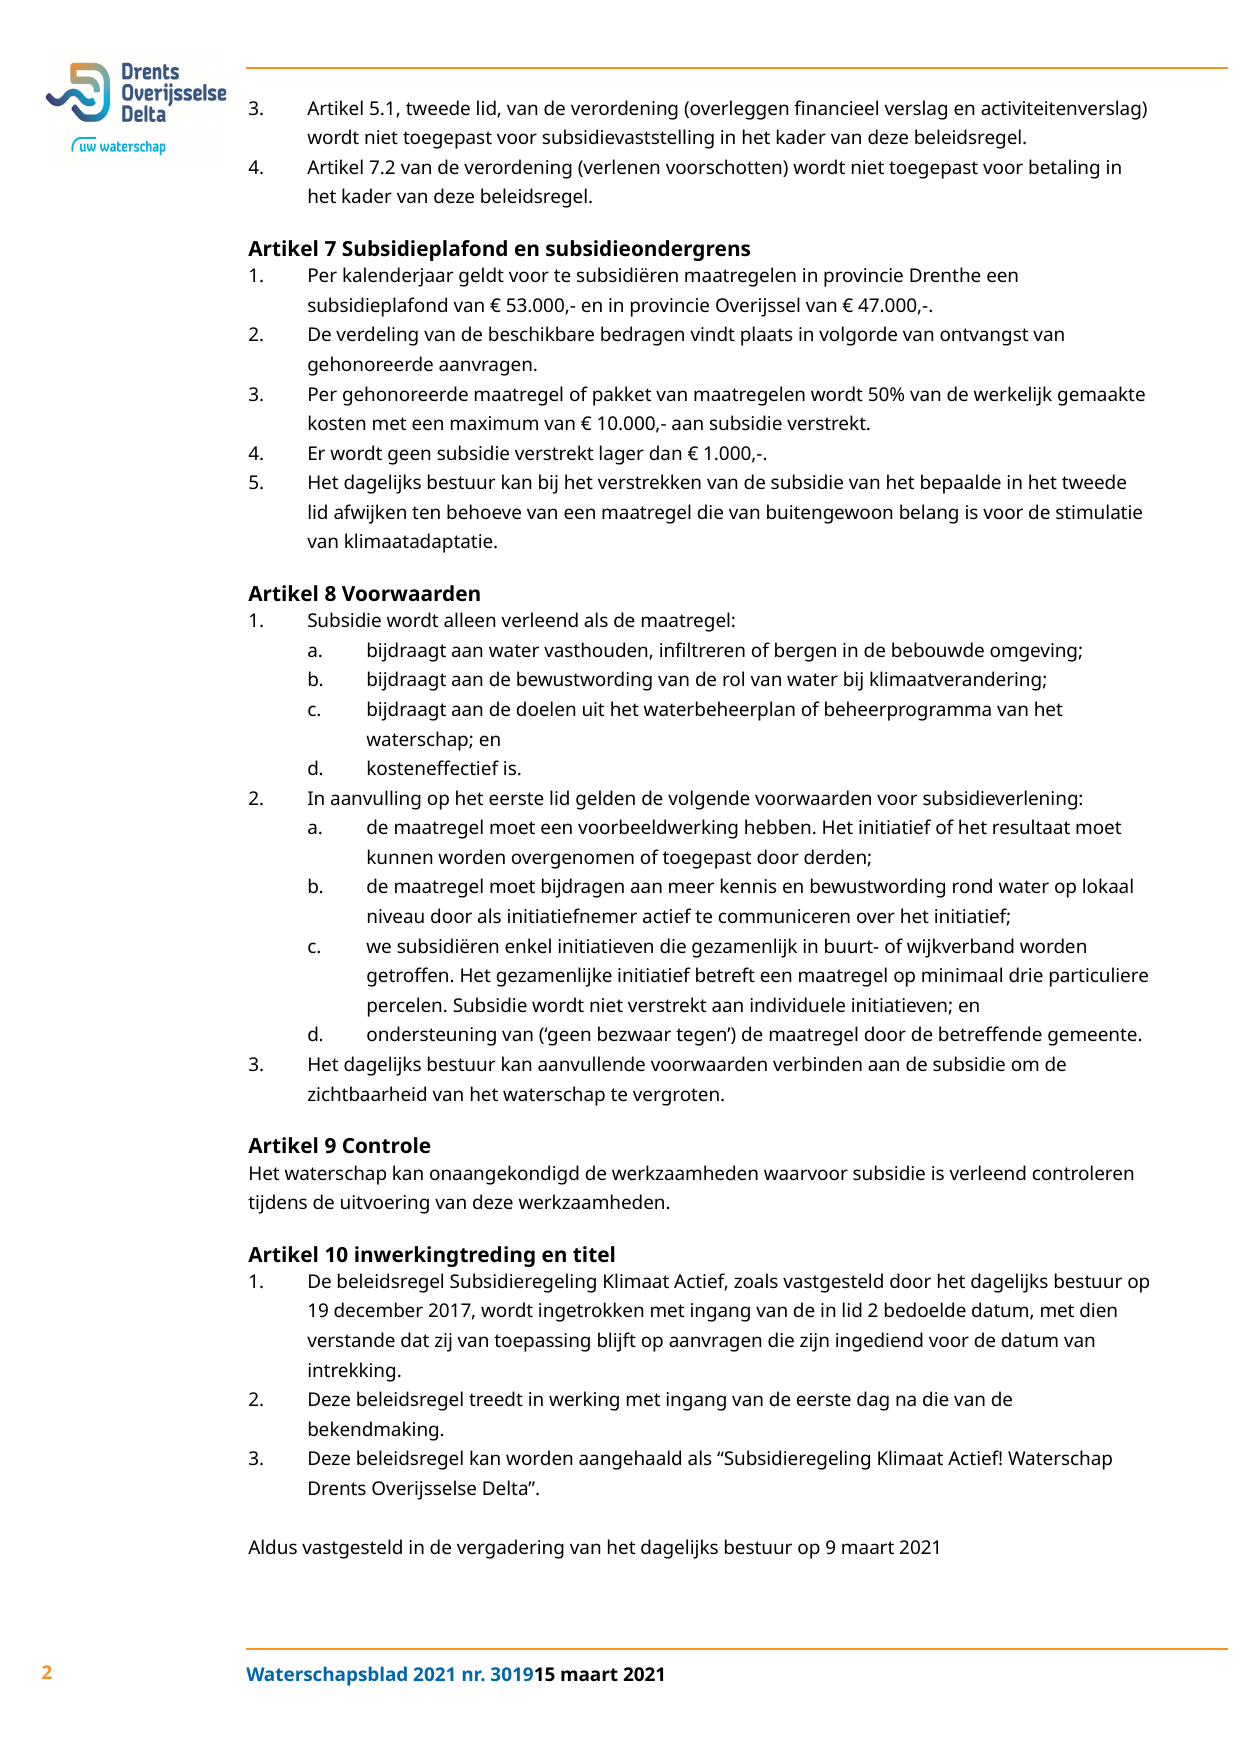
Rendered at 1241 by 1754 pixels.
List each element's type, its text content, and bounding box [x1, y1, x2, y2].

text Artikel 8 Voorwaarden [248, 579, 1152, 607]
list Artikel 7.2 van de verordening (verlenen voorschotten) wordt niet toegepast voor betaling in het kader van deze beleidsregel. [248, 154, 1152, 209]
list kosteneffectief is. [307, 755, 1152, 781]
text Artikel 7 Subsidieplafond en subsidieondergrens [248, 234, 1152, 262]
text Artikel 10 inwerkingtreding en titel [248, 1240, 1152, 1268]
list ondersteuning van (‘geen bezwaar tegen’) de maatregel door de betreffende gemeente. [307, 1022, 1152, 1047]
list bijdraagt aan de bewustwording van de rol van water bij klimaatverandering; [307, 667, 1152, 692]
list In aanvulling op het eerste lid gelden de volgende voorwaarden voor subsidieverlening: [248, 785, 1152, 811]
list we subsidiëren enkel initiatieven die gezamenlijk in buurt- of wijkverband worden getroffen. Het gezamenlijke initiatief betreft een maatregel op minimaal drie particuliere percelen. Subsidie wordt niet verstrekt aan individuele initiatieven; en [307, 933, 1152, 1018]
text Aldus vastgesteld in de vergadering van het dagelijks bestuur op 9 maart 2021 [248, 1534, 1152, 1560]
text Het waterschap kan onaangekondigd de werkzaamheden waarvoor subsidie is verleend controleren tijdens de uitvoering van deze werkzaamheden. [248, 1160, 1152, 1215]
list Deze beleidsregel kan worden aangehaald als “Subsidieregeling Klimaat Actief! Waterschap Drents Overijsselse Delta”. [248, 1446, 1152, 1501]
list Het dagelijks bestuur kan aanvullende voorwaarden verbinden aan de subsidie om de zichtbaarheid van het waterschap te vergroten. [248, 1051, 1152, 1107]
list Artikel 5.1, tweede lid, van de verordening (overleggen financieel verslag en activiteitenverslag) wordt niet toegepast voor subsidievaststelling in het kader van deze beleidsregel. [248, 95, 1152, 150]
list Het dagelijks bestuur kan bij het verstrekken van de subsidie van het bepaalde in het tweede lid afwijken ten behoeve van een maatregel die van buitengewoon belang is voor de stimulatie van klimaatadaptatie. [248, 469, 1152, 554]
list Per gehonoreerde maatregel of pakket van maatregelen wordt 50% van de werkelijk gemaakte kosten met een maximum van € 10.000,- aan subsidie verstrekt. [248, 381, 1152, 436]
list Per kalenderjaar geldt voor te subsidiëren maatregelen in provincie Drenthe een subsidieplafond van € 53.000,- en in provincie Overijssel van € 47.000,-. [248, 262, 1152, 318]
list bijdraagt aan de doelen uit het waterbeheerplan of beheerprogramma van het waterschap; en [307, 696, 1152, 752]
list bijdraagt aan water vasthouden, infiltreren of bergen in de bebouwde omgeving; [307, 637, 1152, 663]
list Deze beleidsregel treedt in werking met ingang van de eerste dag na die van de bekendmaking. [248, 1386, 1152, 1442]
list Subsidie wordt alleen verleend als de maatregel: [248, 607, 1152, 633]
text Artikel 9 Controle [248, 1131, 1152, 1160]
list De beleidsregel Subsidieregeling Klimaat Actief, zoals vastgesteld door het dagelijks bestuur op 19 december 2017, wordt ingetrokken met ingang van de in lid 2 bedoelde datum, met dien verstande dat zij van toepassing blijft op aanvragen die zijn ingediend voor de datum van intrekking. [248, 1268, 1152, 1383]
list Er wordt geen subsidie verstrekt lager dan € 1.000,-. [248, 440, 1152, 466]
picture [41, 47, 231, 172]
list de maatregel moet een voorbeeldwerking hebben. Het initiatief of het resultaat moet kunnen worden overgenomen of toegepast door derden; [307, 814, 1152, 870]
list de maatregel moet bijdragen aan meer kennis en bewustwording rond water op lokaal niveau door als initiatiefnemer actief te communiceren over het initiatief; [307, 874, 1152, 929]
list De verdeling van de beschikbare bedragen vindt plaats in volgorde van ontvangst van gehonoreerde aanvragen. [248, 322, 1152, 377]
